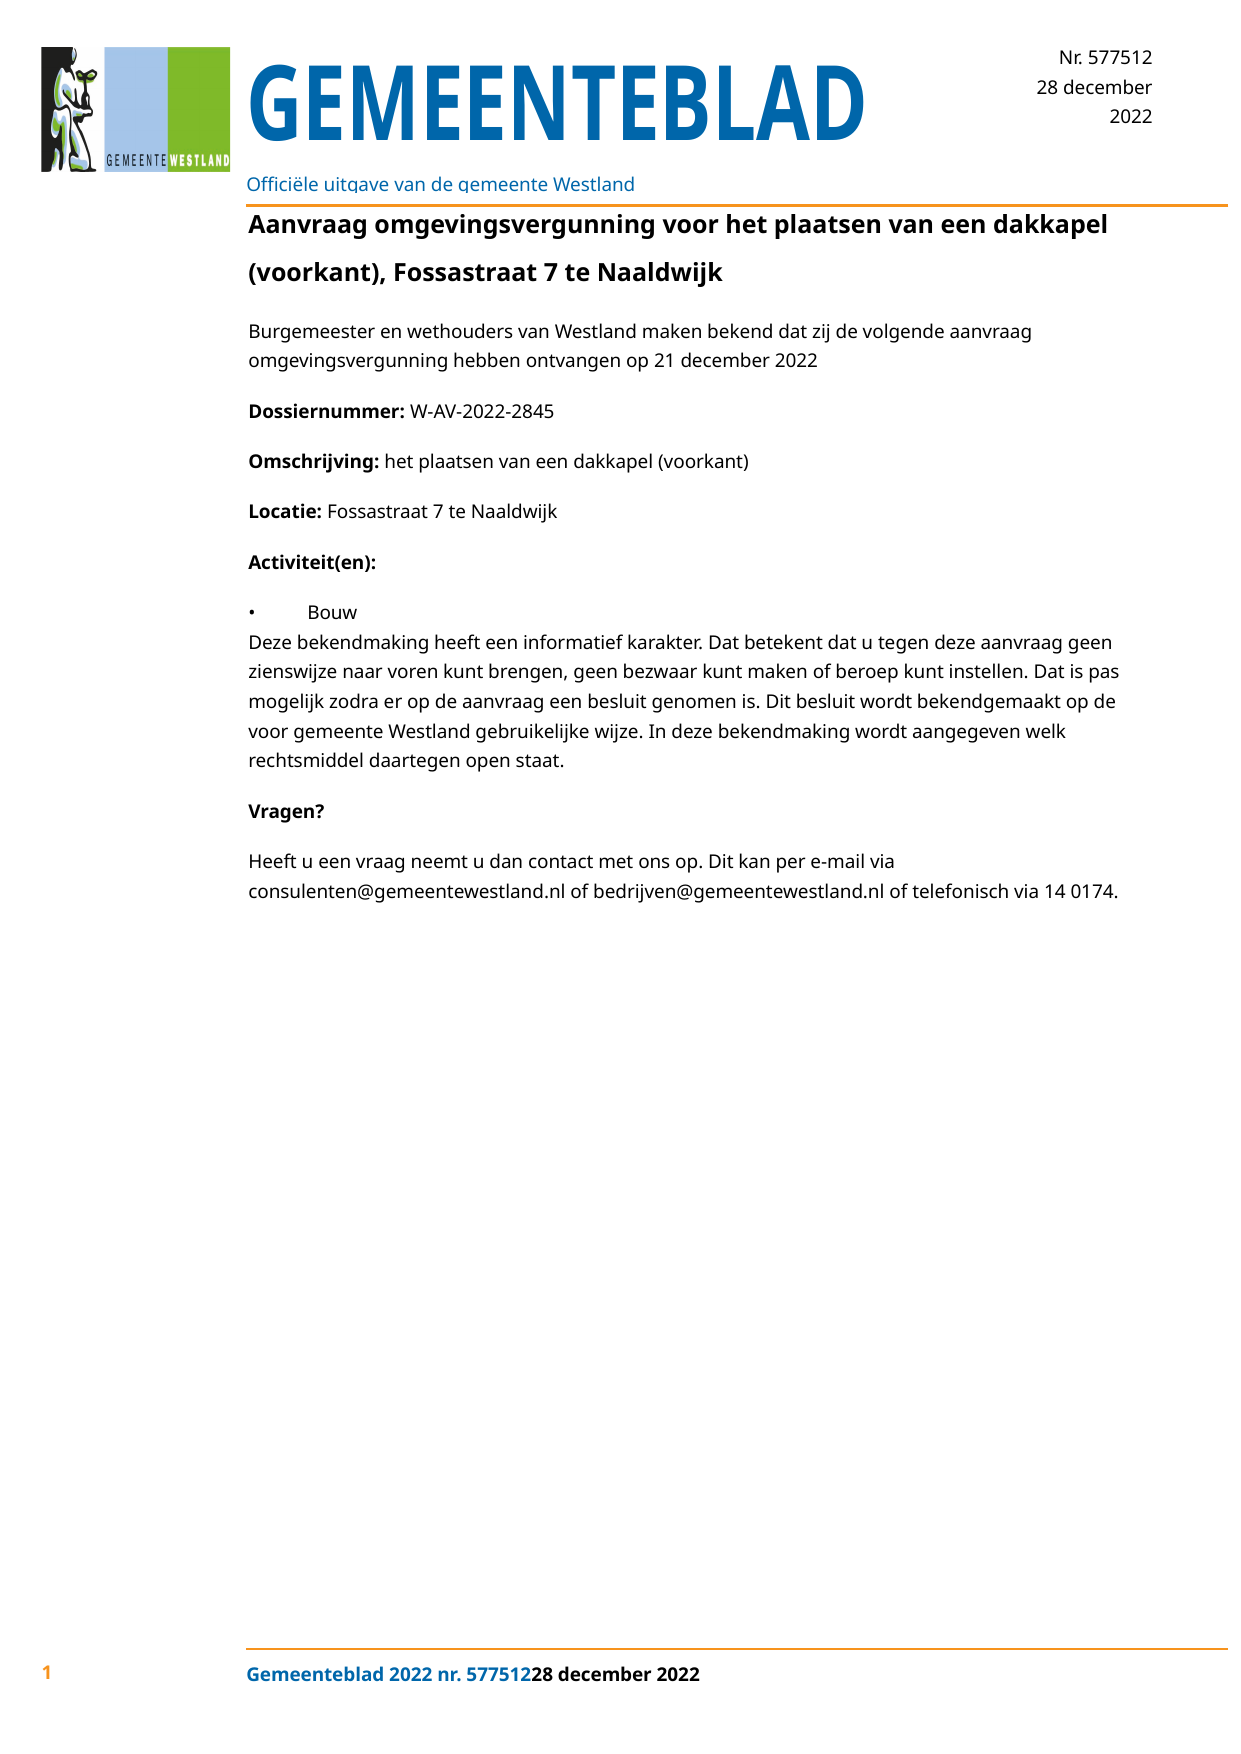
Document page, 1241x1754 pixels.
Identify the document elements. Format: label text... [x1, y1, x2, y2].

text Heeft u een vraag neemt u dan contact met ons op. Dit kan per e-mail via consulenten@gemeentewestland.nl of bedrijven@gemeentewestland.nl of telefonisch via 14 0174. [248, 848, 1152, 904]
text Omschrijving: het plaatsen van een dakkapel (voorkant) [248, 448, 1152, 474]
text Burgemeester en wethouders van Westland maken bekend dat zij de volgende aanvraag omgevingsvergunning hebben ontvangen op 21 december 2022 [248, 318, 1152, 373]
text Aanvraag omgevingsvergunning voor het plaatsen van een dakkapel (voorkant), Fossastraat 7 te Naaldwijk [248, 207, 1152, 288]
text Activiteit(en): [248, 549, 1152, 575]
list Bouw [248, 599, 1152, 625]
text Locatie: Fossastraat 7 te Naaldwijk [248, 499, 1152, 524]
text Deze bekendmaking heeft een informatief karakter. Dat betekent dat u tegen deze aanvraag geen zienswijze naar voren kunt brengen, geen bezwaar kunt maken of beroep kunt instellen. Dat is pas mogelijk zodra er op de aanvraag een besluit genomen is. Dit besluit wordt bekendgemaakt op de voor gemeente Westland gebruikelijke wijze. In deze bekendmaking wordt aangegeven welk rechtsmiddel daartegen open staat. [248, 629, 1152, 773]
text Dossiernummer: W-AV-2022-2845 [248, 398, 1152, 424]
picture [41, 47, 231, 172]
text Vragen? [248, 798, 1152, 824]
